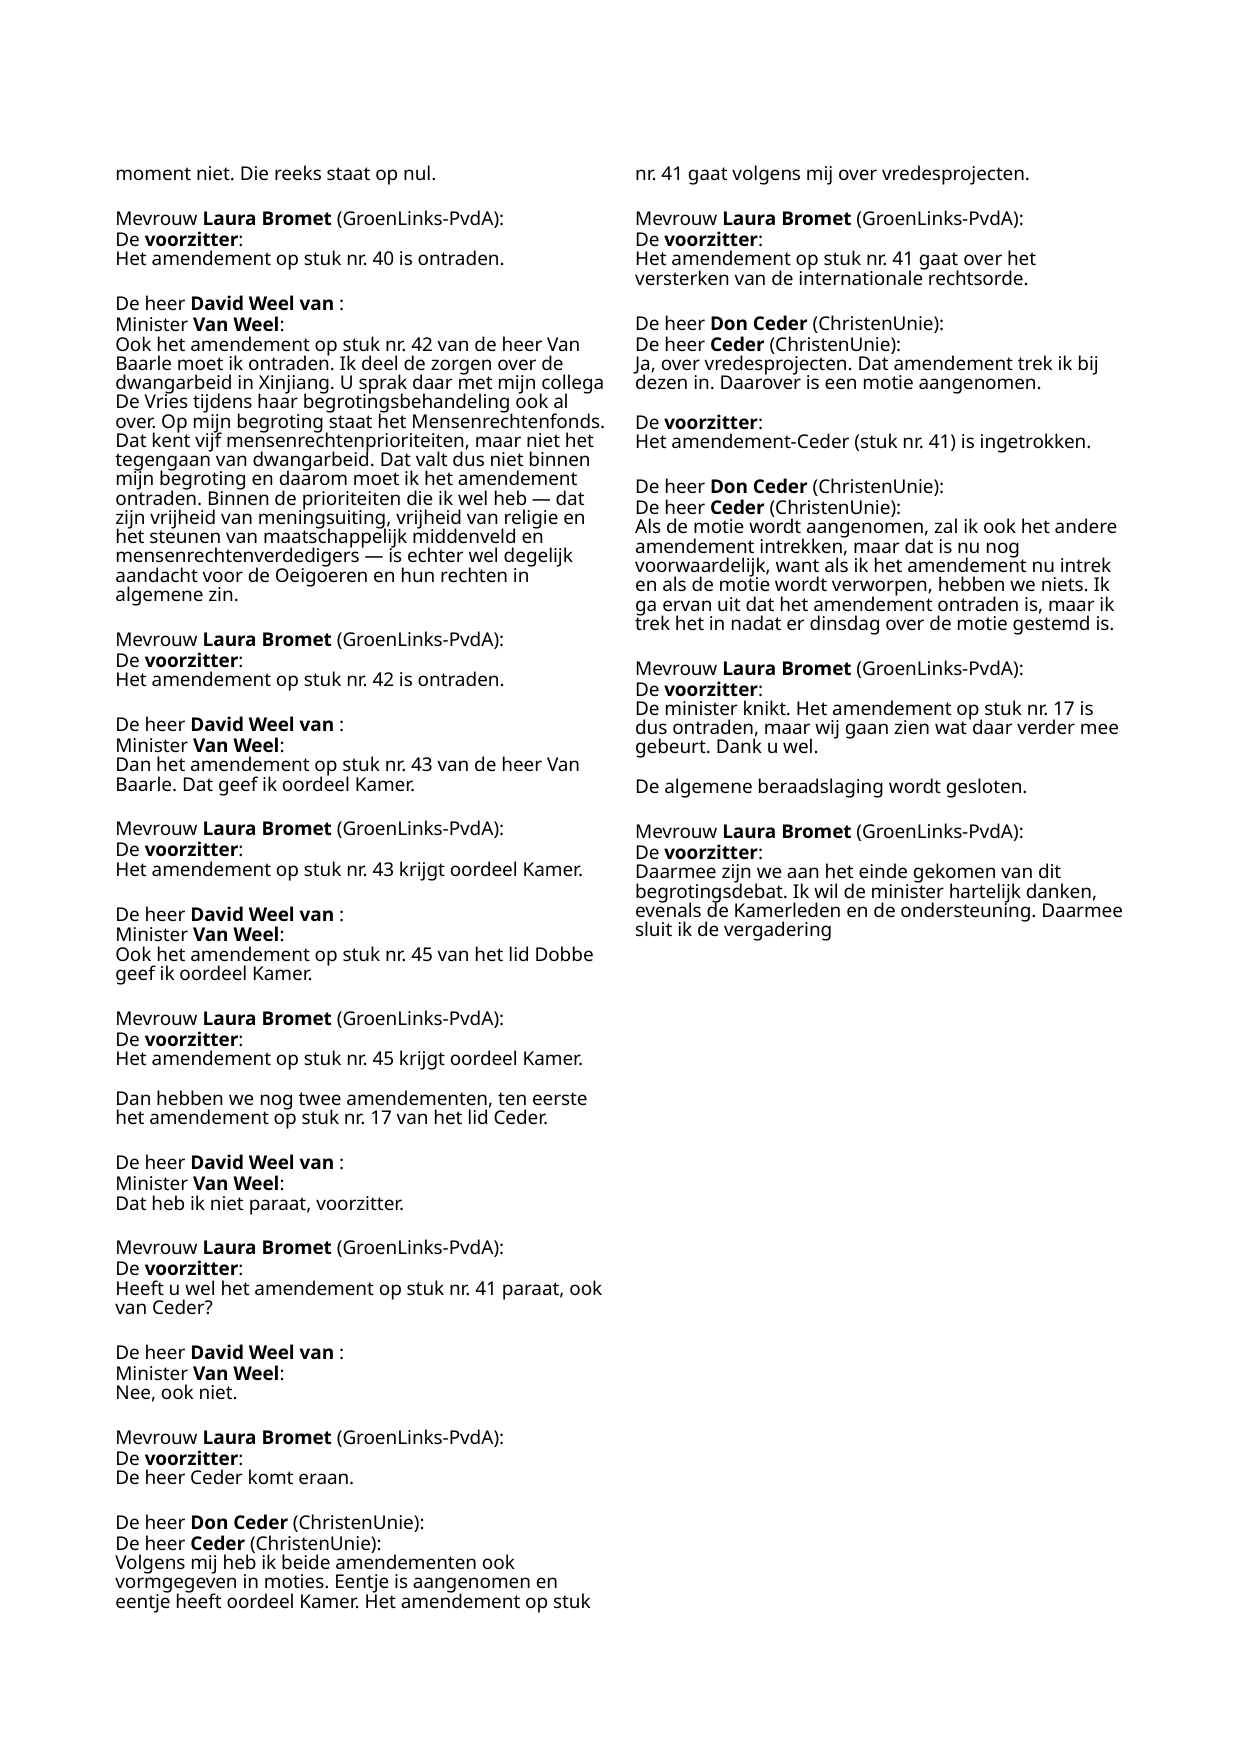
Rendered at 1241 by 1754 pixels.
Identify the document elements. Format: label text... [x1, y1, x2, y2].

text Het amendement-Ceder (stuk nr. 41) is ingetrokken. [635, 433, 1125, 453]
text De voorzitter: [115, 841, 605, 861]
text Het amendement op stuk nr. 42 is ontraden. [115, 671, 605, 690]
text Mevrouw Laura Bromet (GroenLinks-PvdA): [115, 1005, 605, 1031]
text De heer David Weel van : [115, 1339, 605, 1365]
text De voorzitter: [115, 1450, 605, 1469]
text Minister Van Weel: [115, 1175, 605, 1194]
text De heer Don Ceder (ChristenUnie): [635, 310, 1125, 336]
text Mevrouw Laura Bromet (GroenLinks-PvdA): [115, 816, 605, 841]
text Mevrouw Laura Bromet (GroenLinks-PvdA): [115, 1424, 605, 1450]
text Minister Van Weel: [115, 926, 605, 946]
text De minister knikt. Het amendement op stuk nr. 17 is dus ontraden, maar wij gaan zien wat daar verder mee gebeurt. Dank u wel. [635, 700, 1125, 758]
text De heer David Weel van : [115, 291, 605, 316]
text Dan het amendement op stuk nr. 43 van de heer Van Baarle. Dat geef ik oordeel Kamer. [115, 756, 605, 795]
text De voorzitter: [115, 231, 605, 250]
text De heer Don Ceder (ChristenUnie): [635, 473, 1125, 499]
text De heer David Weel van : [115, 711, 605, 737]
text Volgens mij heb ik beide amendementen ook vormgegeven in moties. Eentje is aangenomen en eentje heeft oordeel Kamer. Het amendement op stuk [115, 1554, 605, 1612]
text Het amendement op stuk nr. 45 krijgt oordeel Kamer. [115, 1050, 605, 1069]
text De heer Ceder (ChristenUnie): [635, 499, 1125, 518]
text Heeft u wel het amendement op stuk nr. 41 paraat, ook van Ceder? [115, 1279, 605, 1318]
text Het amendement op stuk nr. 41 gaat over het versterken van de internationale rechtsorde. [635, 250, 1125, 289]
text De heer David Weel van : [115, 1149, 605, 1175]
text Mevrouw Laura Bromet (GroenLinks-PvdA): [115, 626, 605, 652]
text De voorzitter: [635, 681, 1125, 700]
text Het amendement op stuk nr. 43 krijgt oordeel Kamer. [115, 861, 605, 880]
text nr. 41 gaat volgens mij over vredesprojecten. [635, 165, 1125, 184]
text Minister Van Weel: [115, 737, 605, 756]
text De heer David Weel van : [115, 901, 605, 926]
text Minister Van Weel: [115, 1365, 605, 1384]
text Daarmee zijn we aan het einde gekomen van dit begrotingsdebat. Ik wil de minister hartelijk danken, evenals de Kamerleden en de ondersteuning. Daarmee sluit ik de vergadering [635, 863, 1125, 941]
text De voorzitter: [115, 1260, 605, 1279]
text De voorzitter: [635, 844, 1125, 863]
text Mevrouw Laura Bromet (GroenLinks-PvdA): [635, 818, 1125, 844]
text De voorzitter: [635, 231, 1125, 250]
text De voorzitter: [635, 414, 1125, 433]
text De heer Don Ceder (ChristenUnie): [115, 1509, 605, 1535]
text Ook het amendement op stuk nr. 42 van de heer Van Baarle moet ik ontraden. Ik deel de zorgen over de dwangarbeid in Xinjiang. U sprak daar met mijn collega De Vries tijdens haar begrotingsbehandeling ook al over. Op mijn begroting staat het Mensenrechtenfonds. Dat kent vijf mensenrechtenprioriteiten, maar niet het tegengaan van dwangarbeid. Dat valt dus niet binnen mijn begroting en daarom moet ik het amendement ontraden. Binnen de prioriteiten die ik wel heb — dat zijn vrijheid van meningsuiting, vrijheid van religie en het steunen van maatschappelijk middenveld en mensenrechtenverdedigers — is echter wel degelijk aandacht voor de Oeigoeren en hun rechten in algemene zin. [115, 336, 605, 605]
text Mevrouw Laura Bromet (GroenLinks-PvdA): [635, 205, 1125, 231]
text Als de motie wordt aangenomen, zal ik ook het andere amendement intrekken, maar dat is nu nog voorwaardelijk, want als ik het amendement nu intrek en als de motie wordt verworpen, hebben we niets. Ik ga ervan uit dat het amendement ontraden is, maar ik trek het in nadat er dinsdag over de motie gestemd is. [635, 518, 1125, 634]
text Minister Van Weel: [115, 316, 605, 336]
text Mevrouw Laura Bromet (GroenLinks-PvdA): [635, 655, 1125, 681]
text De heer Ceder komt eraan. [115, 1469, 605, 1488]
text Mevrouw Laura Bromet (GroenLinks-PvdA): [115, 205, 605, 231]
text Ook het amendement op stuk nr. 45 van het lid Dobbe geef ik oordeel Kamer. [115, 946, 605, 984]
text De heer Ceder (ChristenUnie): [635, 336, 1125, 355]
text Dan hebben we nog twee amendementen, ten eerste het amendement op stuk nr. 17 van het lid Ceder. [115, 1090, 605, 1129]
text De voorzitter: [115, 1031, 605, 1050]
text moment niet. Die reeks staat op nul. [115, 165, 605, 184]
text Mevrouw Laura Bromet (GroenLinks-PvdA): [115, 1234, 605, 1260]
text De voorzitter: [115, 652, 605, 671]
text De heer Ceder (ChristenUnie): [115, 1535, 605, 1554]
text De algemene beraadslaging wordt gesloten. [635, 778, 1125, 798]
text Nee, ook niet. [115, 1384, 605, 1403]
text Dat heb ik niet paraat, voorzitter. [115, 1194, 605, 1214]
text Het amendement op stuk nr. 40 is ontraden. [115, 250, 605, 270]
text Ja, over vredesprojecten. Dat amendement trek ik bij dezen in. Daarover is een motie aangenomen. [635, 355, 1125, 393]
